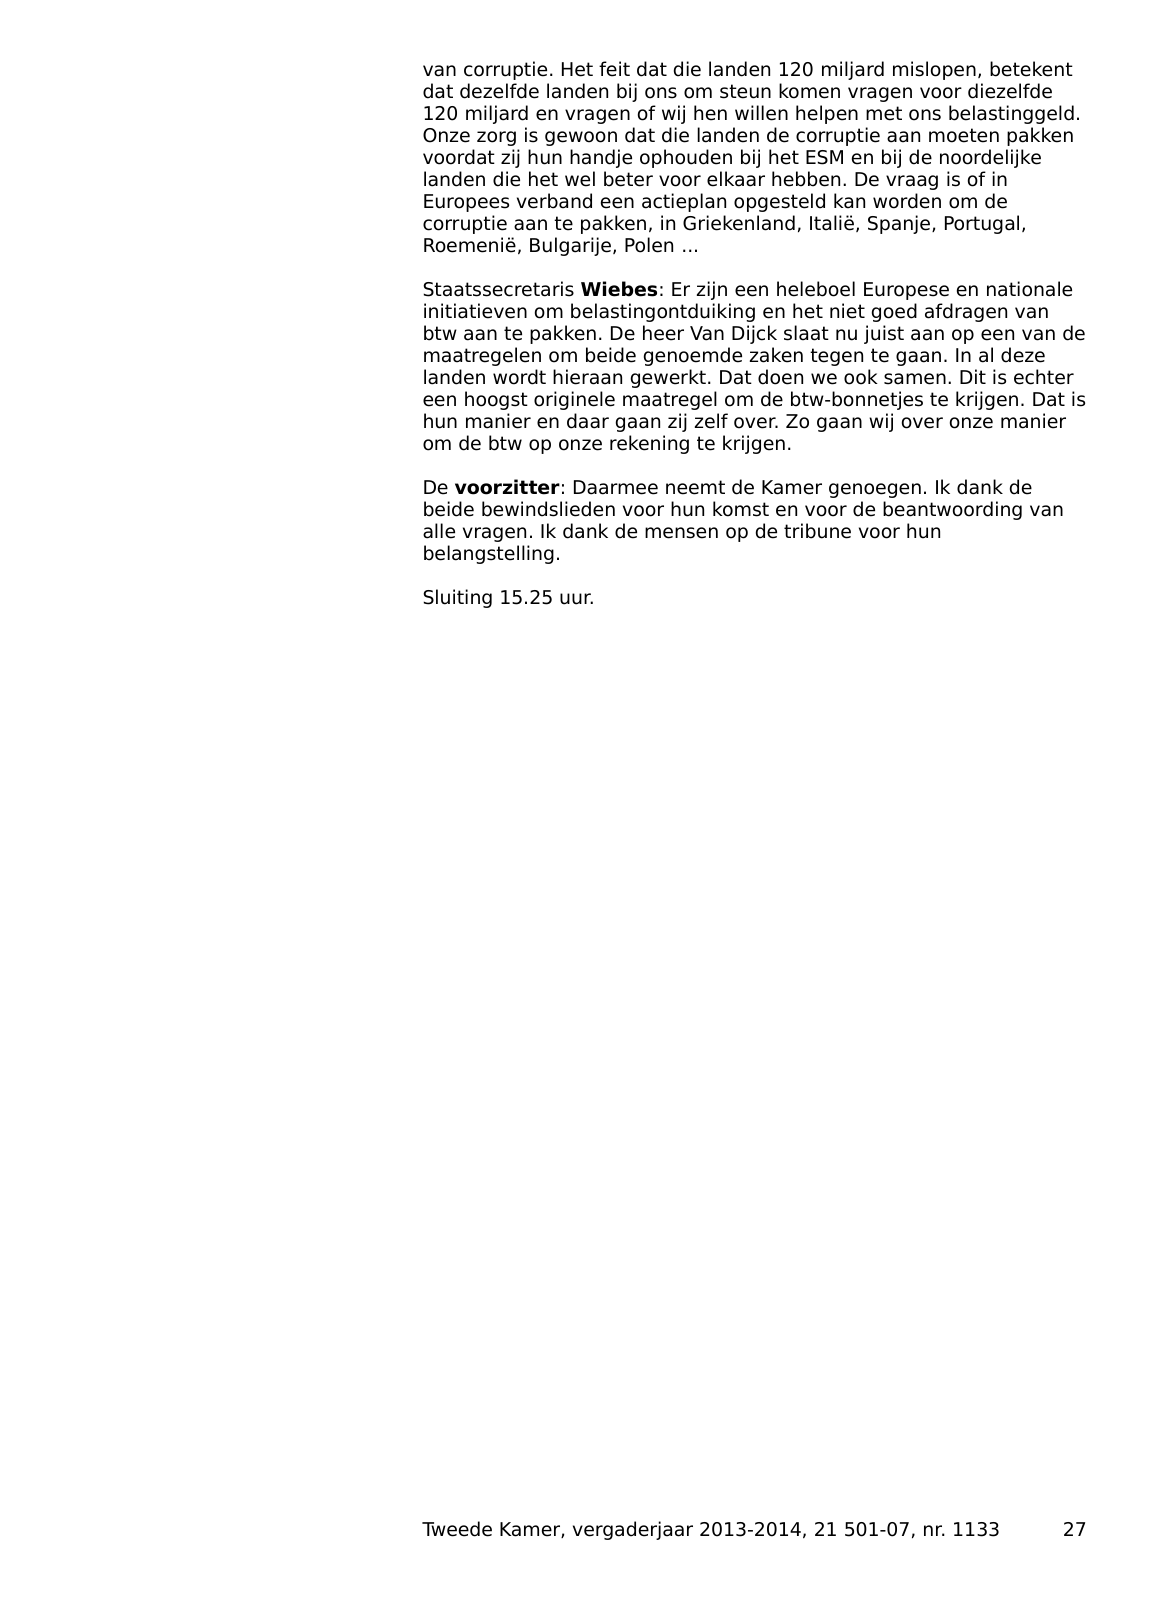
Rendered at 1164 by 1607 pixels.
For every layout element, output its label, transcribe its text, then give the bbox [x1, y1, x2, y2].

text Sluiting 15.25 uur. [422, 587, 1087, 609]
text Staatssecretaris Wiebes: Er zijn een heleboel Europese en nationale initiatieven om belastingontduiking en het niet goed afdragen van btw aan te pakken. De heer Van Dijck slaat nu juist aan op een van de maatregelen om beide genoemde zaken tegen te gaan. In al deze landen wordt hieraan gewerkt. Dat doen we ook samen. Dit is echter een hoogst originele maatregel om de btw-bonnetjes te krijgen. Dat is hun manier en daar gaan zij zelf over. Zo gaan wij over onze manier om de btw op onze rekening te krijgen. [422, 279, 1087, 455]
text van corruptie. Het feit dat die landen 120 miljard mislopen, betekent dat dezelfde landen bij ons om steun komen vragen voor diezelfde 120 miljard en vragen of wij hen willen helpen met ons belastinggeld. Onze zorg is gewoon dat die landen de corruptie aan moeten pakken voordat zij hun handje ophouden bij het ESM en bij de noordelijke landen die het wel beter voor elkaar hebben. De vraag is of in Europees verband een actieplan opgesteld kan worden om de corruptie aan te pakken, in Griekenland, Italië, Spanje, Portugal, Roemenië, Bulgarije, Polen ... [422, 59, 1087, 257]
text De voorzitter: Daarmee neemt de Kamer genoegen. Ik dank de beide bewindslieden voor hun komst en voor de beantwoording van alle vragen. Ik dank de mensen op de tribune voor hun belangstelling. [422, 477, 1087, 565]
